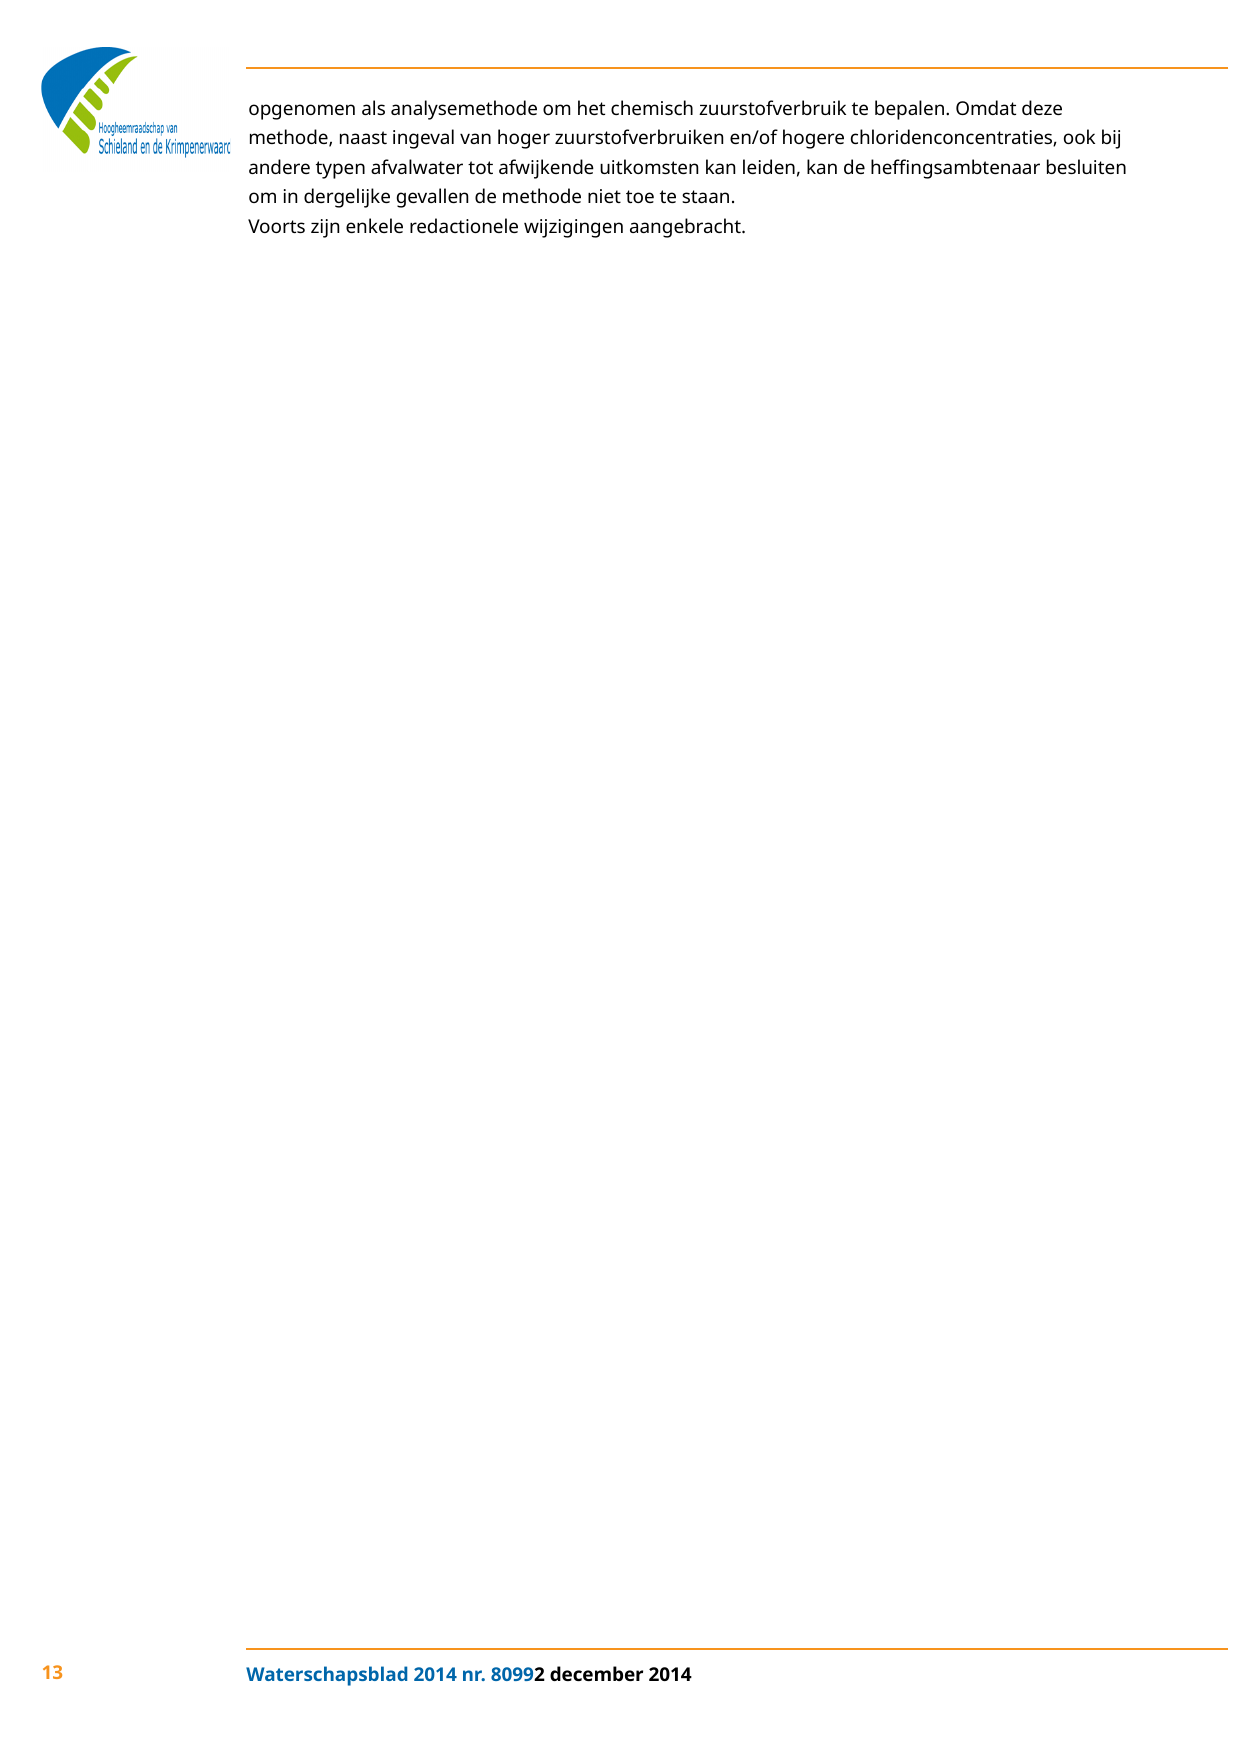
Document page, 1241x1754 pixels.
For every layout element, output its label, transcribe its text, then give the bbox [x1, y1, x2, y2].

picture [41, 47, 231, 172]
text opgenomen als analysemethode om het chemisch zuurstofverbruik te bepalen. Omdat deze methode, naast ingeval van hoger zuurstofverbruiken en/of hogere chloridenconcentraties, ook bij andere typen afvalwater tot afwijkende uitkomsten kan leiden, kan de heffingsambtenaar besluiten om in dergelijke gevallen de methode niet toe te staan. [248, 95, 1152, 209]
text Voorts zijn enkele redactionele wijzigingen aangebracht. [248, 213, 1152, 239]
